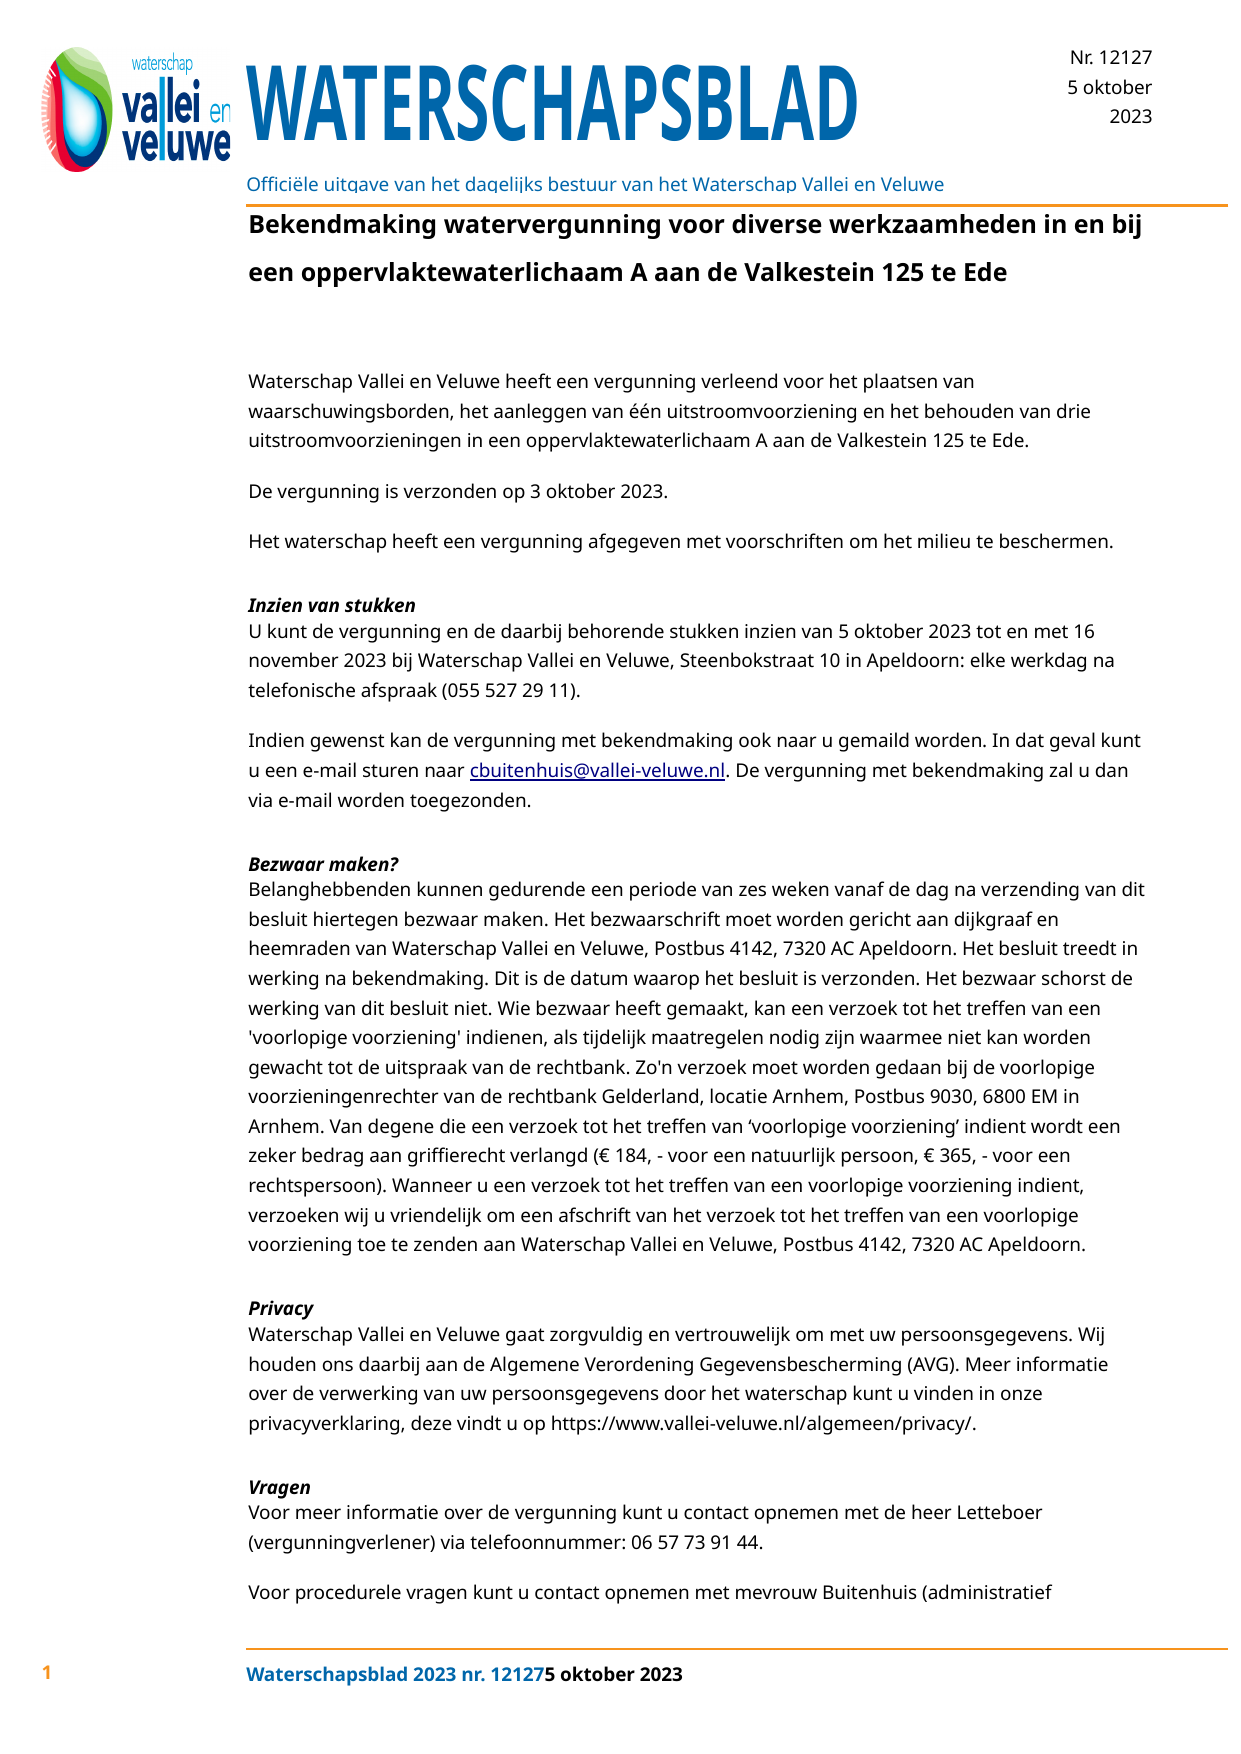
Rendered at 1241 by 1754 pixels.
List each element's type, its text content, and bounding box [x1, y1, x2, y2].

text Bezwaar maken? [248, 851, 1152, 876]
text Waterschap Vallei en Veluwe heeft een vergunning verleend voor het plaatsen van waarschuwingsborden, het aanleggen van één uitstroomvoorziening en het behouden van drie uitstroomvoorzieningen in een oppervlaktewaterlichaam A aan de Valkestein 125 te Ede. [248, 368, 1152, 453]
text Het waterschap heeft een vergunning afgegeven met voorschriften om het milieu te beschermen. [248, 528, 1152, 554]
text Privacy [248, 1295, 1152, 1321]
text U kunt de vergunning en de daarbij behorende stukken inzien van 5 oktober 2023 tot en met 16 november 2023 bij Waterschap Vallei en Veluwe, Steenbokstraat 10 in Apeldoorn: elke werkdag na telefonische afspraak (055 527 29 11). [248, 618, 1152, 703]
text Vragen [248, 1474, 1152, 1499]
text Indien gewenst kan de vergunning met bekendmaking ook naar u gemaild worden. In dat geval kunt u een e-mail sturen naar cbuitenhuis@vallei-veluwe.nl. De vergunning met bekendmaking zal u dan via e-mail worden toegezonden. [248, 728, 1152, 812]
text Voor procedurele vragen kunt u contact opnemen met mevrouw Buitenhuis (administratief [248, 1579, 1152, 1605]
text Belanghebbenden kunnen gedurende een periode van zes weken vanaf de dag na verzending van dit besluit hiertegen bezwaar maken. Het bezwaarschrift moet worden gericht aan dijkgraaf en heemraden van Waterschap Vallei en Veluwe, Postbus 4142, 7320 AC Apeldoorn. Het besluit treedt in werking na bekendmaking. Dit is de datum waarop het besluit is verzonden. Het bezwaar schorst de werking van dit besluit niet. Wie bezwaar heeft gemaakt, kan een verzoek tot het treffen van een 'voorlopige voorziening' indienen, als tijdelijk maatregelen nodig zijn waarmee niet kan worden gewacht tot de uitspraak van de rechtbank. Zo'n verzoek moet worden gedaan bij de voorlopige voorzieningenrechter van de rechtbank Gelderland, locatie Arnhem, Postbus 9030, 6800 EM in Arnhem. Van degene die een verzoek tot het treffen van ‘voorlopige voorziening’ indient wordt een zeker bedrag aan griffierecht verlangd (€ 184, - voor een natuurlijk persoon, € 365, - voor een rechtspersoon). Wanneer u een verzoek tot het treffen van een voorlopige voorziening indient, verzoeken wij u vriendelijk om een afschrift van het verzoek tot het treffen van een voorlopige voorziening toe te zenden aan Waterschap Vallei en Veluwe, Postbus 4142, 7320 AC Apeldoorn. [248, 876, 1152, 1257]
text Inzien van stukken [248, 592, 1152, 618]
picture [41, 47, 231, 172]
text Voor meer informatie over de vergunning kunt u contact opnemen met de heer Letteboer (vergunningverlener) via telefoonnummer: 06 57 73 91 44. [248, 1499, 1152, 1555]
text Bekendmaking watervergunning voor diverse werkzaamheden in en bij een oppervlaktewaterlichaam A aan de Valkestein 125 te Ede [248, 207, 1152, 288]
text De vergunning is verzonden op 3 oktober 2023. [248, 478, 1152, 504]
text Waterschap Vallei en Veluwe gaat zorgvuldig en vertrouwelijk om met uw persoonsgegevens. Wij houden ons daarbij aan de Algemene Verordening Gegevensbescherming (AVG). Meer informatie over de verwerking van uw persoonsgegevens door het waterschap kunt u vinden in onze privacyverklaring, deze vindt u op https://www.vallei-veluwe.nl/algemeen/privacy/. [248, 1321, 1152, 1436]
